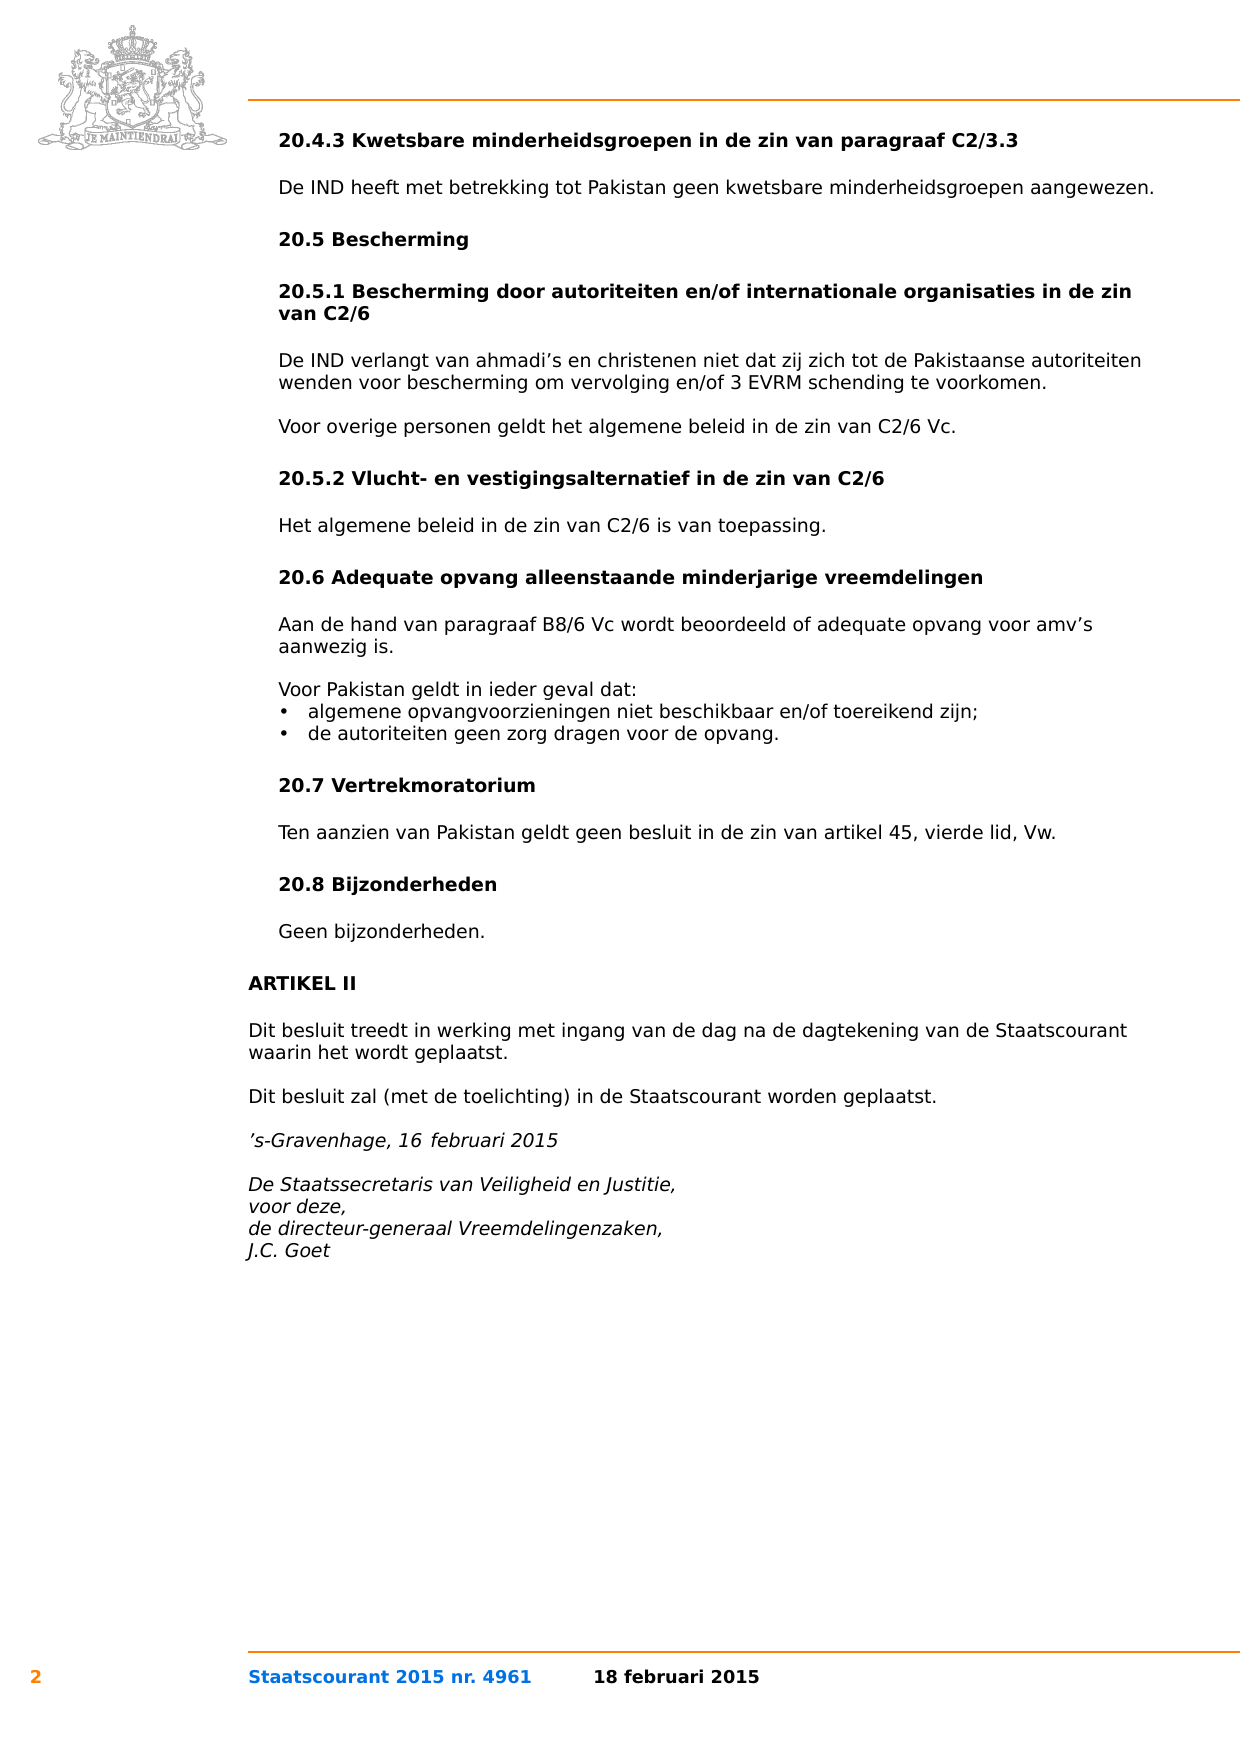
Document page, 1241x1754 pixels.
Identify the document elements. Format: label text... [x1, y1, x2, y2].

text • de autoriteiten geen zorg dragen voor de opvang. [278, 723, 1163, 745]
subtitle 20.8 Bijzonderheden [278, 874, 1163, 896]
text Voor Pakistan geldt in ieder geval dat: [278, 679, 1163, 701]
picture [38, 25, 227, 150]
subtitle 20.6 Adequate opvang alleenstaande minderjarige vreemdelingen [278, 567, 1163, 588]
text De IND verlangt van ahmadi’s en christenen niet dat zij zich tot de Pakistaanse autoriteiten wenden voor bescherming om vervolging en/of 3 EVRM schending te voorkomen. [278, 350, 1163, 394]
text ’s-Gravenhage, 16 februari 2015 [248, 1130, 1163, 1152]
text Voor overige personen geldt het algemene beleid in de zin van C2/6 Vc. [278, 416, 1163, 438]
subtitle ARTIKEL II [248, 973, 1163, 995]
subtitle 20.5 Bescherming [278, 229, 1163, 251]
text Aan de hand van paragraaf B8/6 Vc wordt beoordeeld of adequate opvang voor amv’s aanwezig is. [278, 613, 1163, 657]
text De Staatssecretaris van Veiligheid en Justitie, voor deze, de directeur-generaal Vreemdelingenzaken, J.C. Goet [248, 1174, 1163, 1262]
text • algemene opvangvoorzieningen niet beschikbaar en/of toereikend zijn; [278, 701, 1163, 723]
subtitle 20.5.1 Bescherming door autoriteiten en/of internationale organisaties in de zin van C2/6 [278, 281, 1163, 325]
text Dit besluit zal (met de toelichting) in de Staatscourant worden geplaatst. [248, 1086, 1163, 1108]
text Dit besluit treedt in werking met ingang van de dag na de dagtekening van de Staatscourant waarin het wordt geplaatst. [248, 1020, 1163, 1064]
subtitle 20.4.3 Kwetsbare minderheidsgroepen in de zin van paragraaf C2/3.3 [278, 130, 1163, 152]
text Ten aanzien van Pakistan geldt geen besluit in de zin van artikel 45, vierde lid, Vw. [278, 822, 1163, 844]
text De IND heeft met betrekking tot Pakistan geen kwetsbare minderheidsgroepen aangewezen. [278, 177, 1163, 199]
text Het algemene beleid in de zin van C2/6 is van toepassing. [278, 514, 1163, 537]
text Geen bijzonderheden. [278, 921, 1163, 943]
subtitle 20.7 Vertrekmoratorium [278, 775, 1163, 797]
subtitle 20.5.2 Vlucht- en vestigingsalternatief in de zin van C2/6 [278, 468, 1163, 489]
